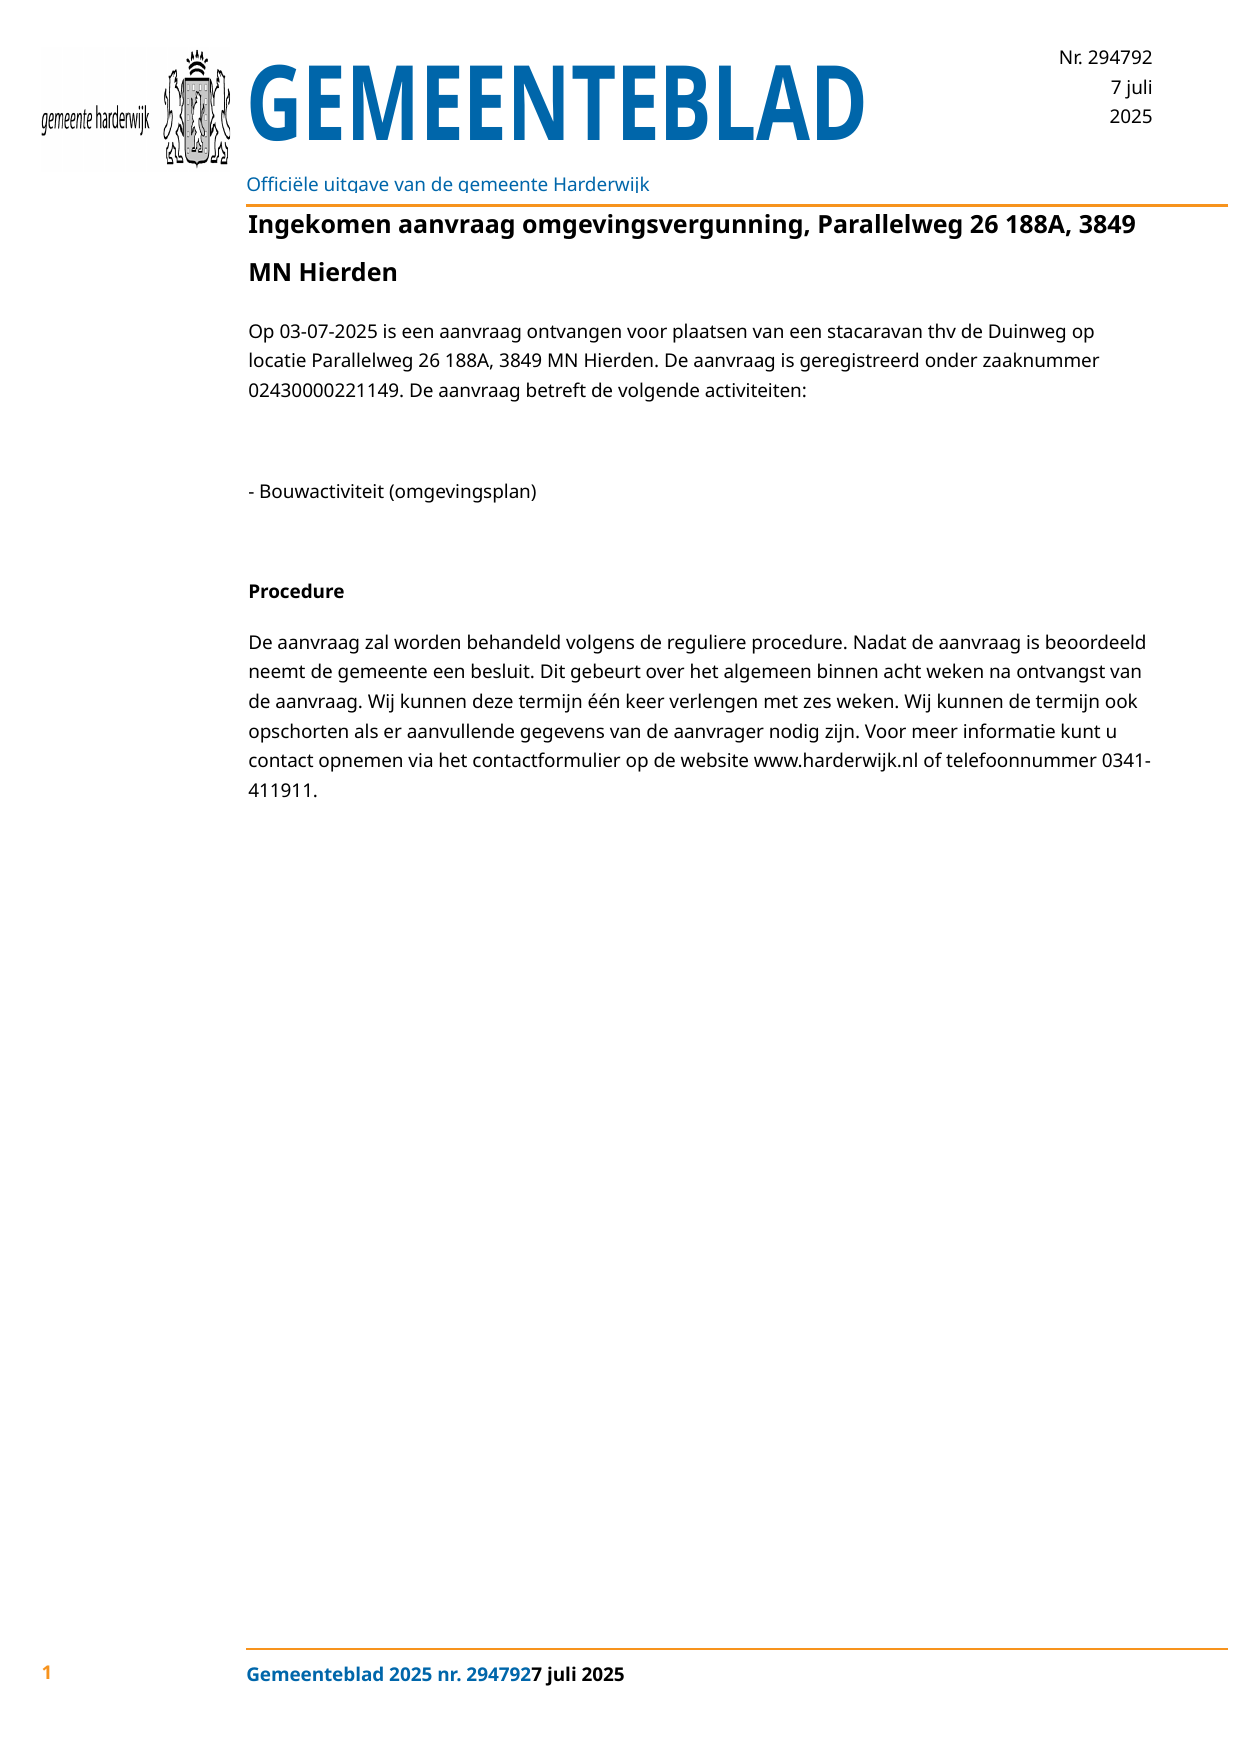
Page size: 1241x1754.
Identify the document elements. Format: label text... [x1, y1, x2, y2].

text Op 03-07-2025 is een aanvraag ontvangen voor plaatsen van een stacaravan thv de Duinweg op locatie Parallelweg 26 188A, 3849 MN Hierden. De aanvraag is geregistreerd onder zaaknummer 02430000221149. De aanvraag betreft de volgende activiteiten: [248, 318, 1152, 403]
text De aanvraag zal worden behandeld volgens de reguliere procedure. Nadat de aanvraag is beoordeeld neemt de gemeente een besluit. Dit gebeurt over het algemeen binnen acht weken na ontvangst van de aanvraag. Wij kunnen deze termijn één keer verlengen met zes weken. Wij kunnen de termijn ook opschorten als er aanvullende gegevens van de aanvrager nodig zijn. Voor meer informatie kunt u contact opnemen via het contactformulier op de website www.harderwijk.nl of telefoonnummer 0341-411911. [248, 629, 1152, 803]
text Procedure [248, 579, 1152, 604]
picture [41, 47, 231, 172]
text - Bouwactiviteit (omgevingsplan) [248, 478, 1152, 504]
text Ingekomen aanvraag omgevingsvergunning, Parallelweg 26 188A, 3849 MN Hierden [248, 207, 1152, 288]
